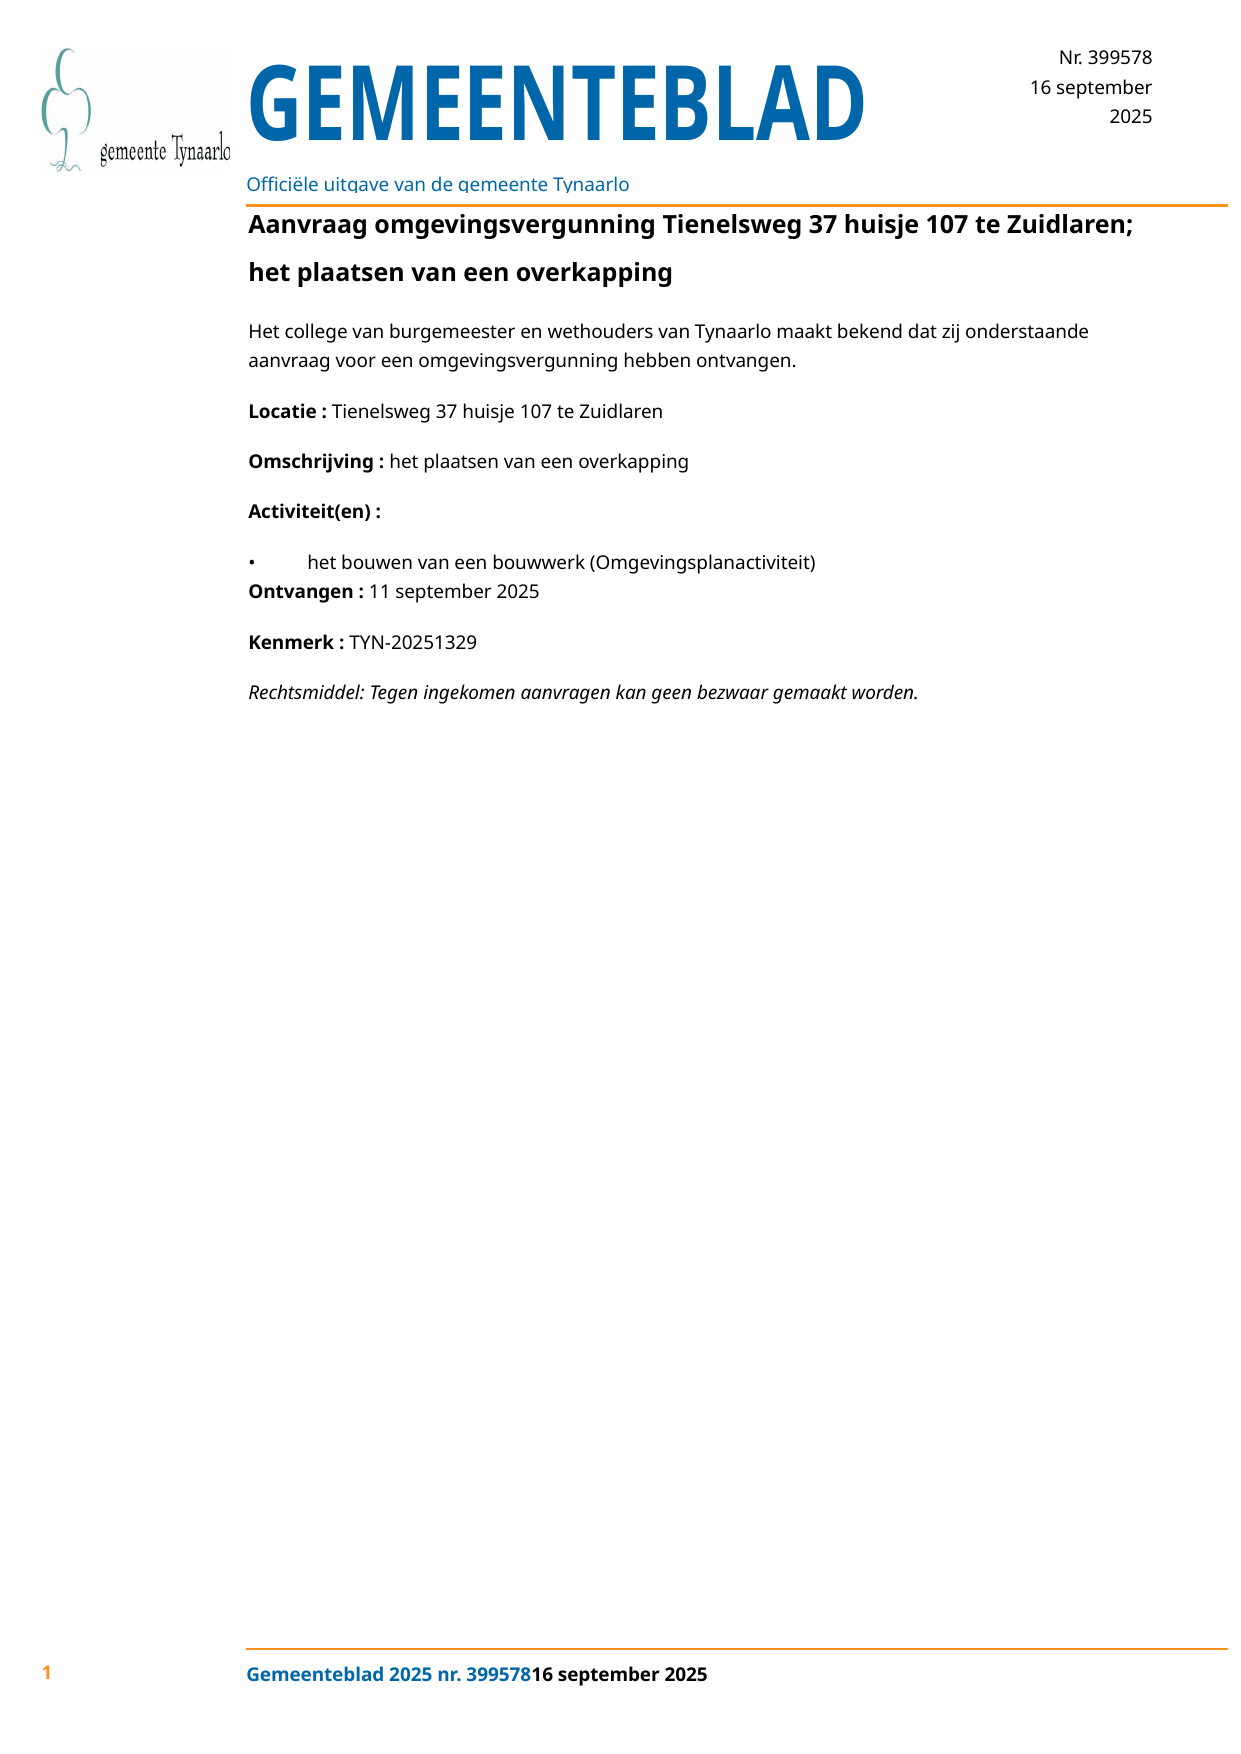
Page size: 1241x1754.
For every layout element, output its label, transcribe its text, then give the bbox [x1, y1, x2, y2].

text Kenmerk : TYN-20251329 [248, 629, 1152, 655]
text Omschrijving : het plaatsen van een overkapping [248, 448, 1152, 474]
text Ontvangen : 11 september 2025 [248, 579, 1152, 604]
text Locatie : Tienelsweg 37 huisje 107 te Zuidlaren [248, 398, 1152, 424]
picture [41, 47, 231, 172]
text Het college van burgemeester en wethouders van Tynaarlo maakt bekend dat zij onderstaande aanvraag voor een omgevingsvergunning hebben ontvangen. [248, 318, 1152, 373]
text Aanvraag omgevingsvergunning Tienelsweg 37 huisje 107 te Zuidlaren; het plaatsen van een overkapping [248, 207, 1152, 288]
text Rechtsmiddel: Tegen ingekomen aanvragen kan geen bezwaar gemaakt worden. [248, 679, 1152, 705]
text Activiteit(en) : [248, 499, 1152, 524]
list het bouwen van een bouwwerk (Omgevingsplanactiviteit) [248, 549, 1152, 575]
